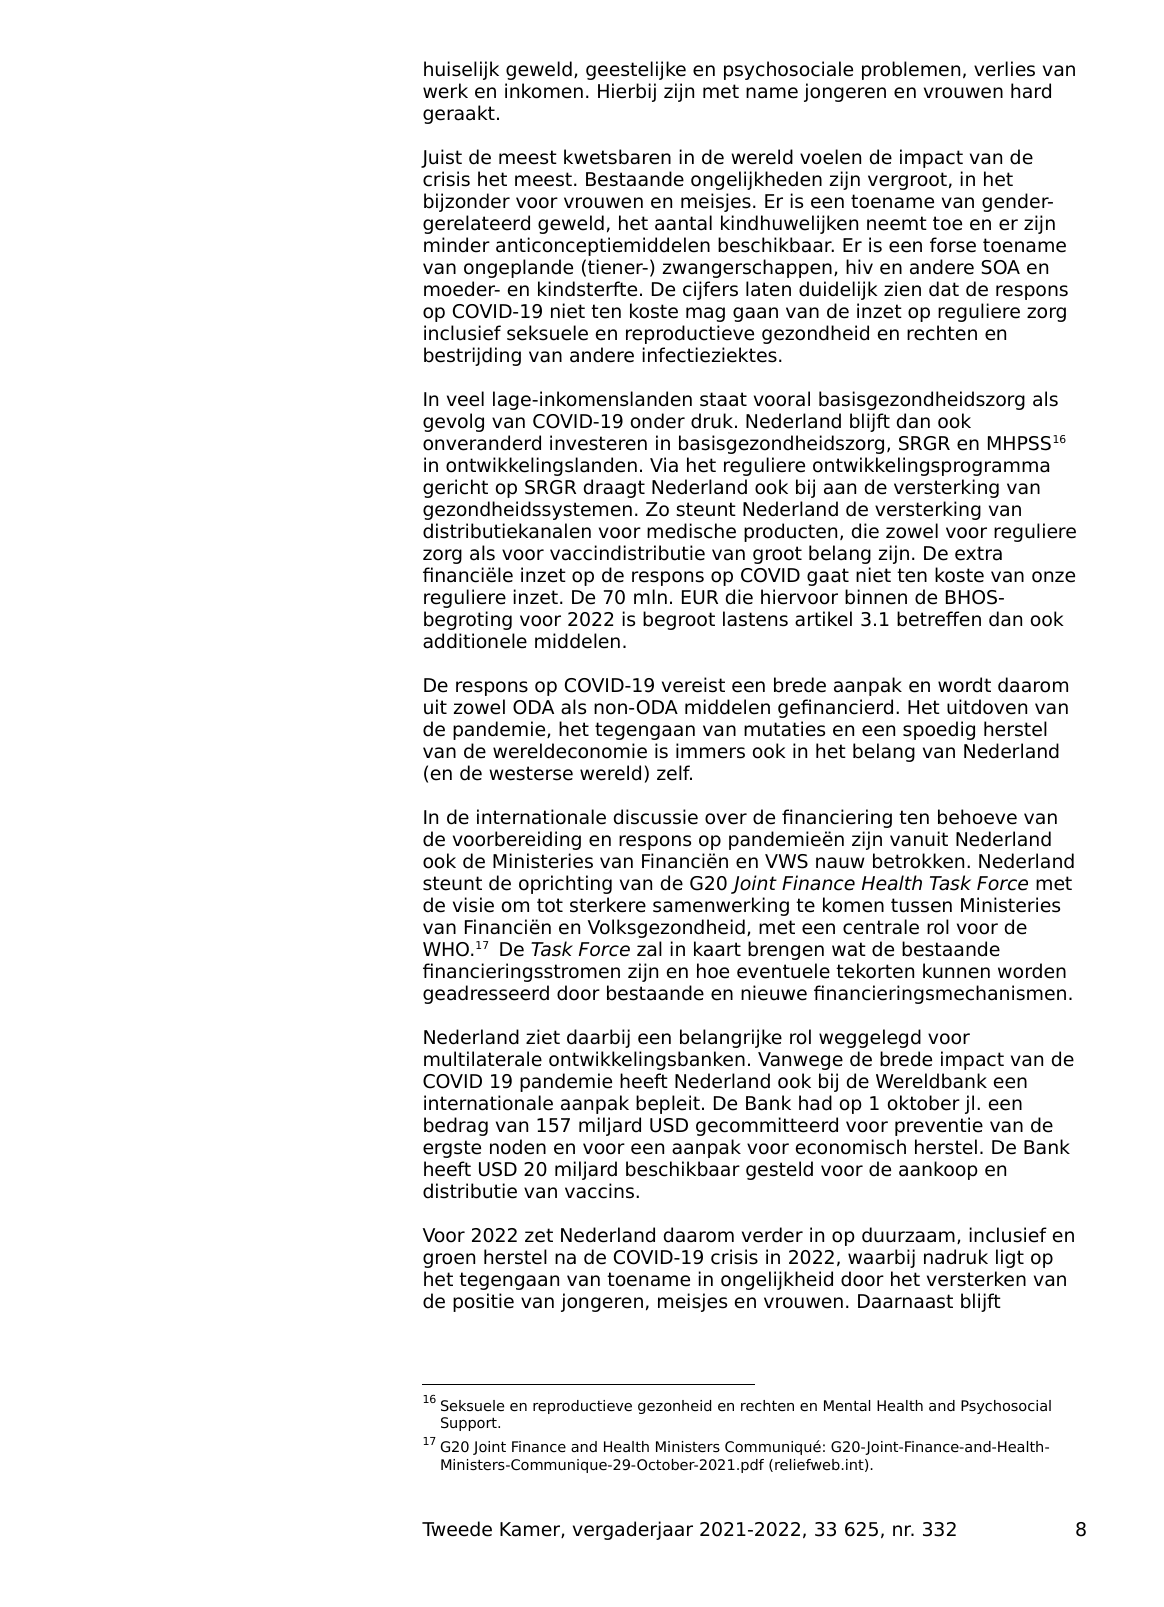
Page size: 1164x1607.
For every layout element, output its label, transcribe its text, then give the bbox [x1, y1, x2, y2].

text Seksuele en reproductieve gezonheid en rechten en Mental Health and Psychosocial Support. [422, 1393, 1087, 1432]
text Voor 2022 zet Nederland daarom verder in op duurzaam, inclusief en groen herstel na de COVID-19 crisis in 2022, waarbij nadruk ligt op het tegengaan van toename in ongelijkheid door het versterken van de positie van jongeren, meisjes en vrouwen. Daarnaast blijft [422, 1225, 1087, 1313]
text De respons op COVID-19 vereist een brede aanpak en wordt daarom uit zowel ODA als non-ODA middelen gefinancierd. Het uitdoven van de pandemie, het tegengaan van mutaties en een spoedig herstel van de wereldeconomie is immers ook in het belang van Nederland (en de westerse wereld) zelf. [422, 675, 1087, 785]
text huiselijk geweld, geestelijke en psychosociale problemen, verlies van werk en inkomen. Hierbij zijn met name jongeren en vrouwen hard geraakt. [422, 59, 1087, 125]
text Juist de meest kwetsbaren in de wereld voelen de impact van de crisis het meest. Bestaande ongelijkheden zijn vergroot, in het bijzonder voor vrouwen en meisjes. Er is een toename van gender-gerelateerd geweld, het aantal kindhuwelijken neemt toe en er zijn minder anticonceptiemiddelen beschikbaar. Er is een forse toename van ongeplande (tiener-) zwangerschappen, hiv en andere SOA en moeder- en kindsterfte. De cijfers laten duidelijk zien dat de respons op COVID-19 niet ten koste mag gaan van de inzet op reguliere zorg inclusief seksuele en reproductieve gezondheid en rechten en bestrijding van andere infectieziektes. [422, 147, 1087, 367]
text In de internationale discussie over de financiering ten behoeve van de voorbereiding en respons op pandemieën zijn vanuit Nederland ook de Ministeries van Financiën en VWS nauw betrokken. Nederland steunt de oprichting van de G20 Joint Finance Health Task Force met de visie om tot sterkere samenwerking te komen tussen Ministeries van Financiën en Volksgezondheid, met een centrale rol voor de WHO. De Task Force zal in kaart brengen wat de bestaande financieringsstromen zijn en hoe eventuele tekorten kunnen worden geadresseerd door bestaande en nieuwe financieringsmechanismen. [422, 807, 1087, 1005]
text G20 Joint Finance and Health Ministers Communiqué: G20-Joint-Finance-and-Health-Ministers-Communique-29-October-2021.pdf (reliefweb.int). [422, 1435, 1087, 1474]
text In veel lage-inkomenslanden staat vooral basisgezondheidszorg als gevolg van COVID-19 onder druk. Nederland blijft dan ook onveranderd investeren in basisgezondheidszorg, SRGR en MHPSS in ontwikkelingslanden. Via het reguliere ontwikkelingsprogramma gericht op SRGR draagt Nederland ook bij aan de versterking van gezondheidssystemen. Zo steunt Nederland de versterking van distributiekanalen voor medische producten, die zowel voor reguliere zorg als voor vaccindistributie van groot belang zijn. De extra financiële inzet op de respons op COVID gaat niet ten koste van onze reguliere inzet. De 70 mln. EUR die hiervoor binnen de BHOS-begroting voor 2022 is begroot lastens artikel 3.1 betreffen dan ook additionele middelen. [422, 389, 1087, 653]
text Nederland ziet daarbij een belangrijke rol weggelegd voor multilaterale ontwikkelingsbanken. Vanwege de brede impact van de COVID 19 pandemie heeft Nederland ook bij de Wereldbank een internationale aanpak bepleit. De Bank had op 1 oktober jl. een bedrag van 157 miljard USD gecommitteerd voor preventie van de ergste noden en voor een aanpak voor economisch herstel. De Bank heeft USD 20 miljard beschikbaar gesteld voor de aankoop en distributie van vaccins. [422, 1027, 1087, 1203]
